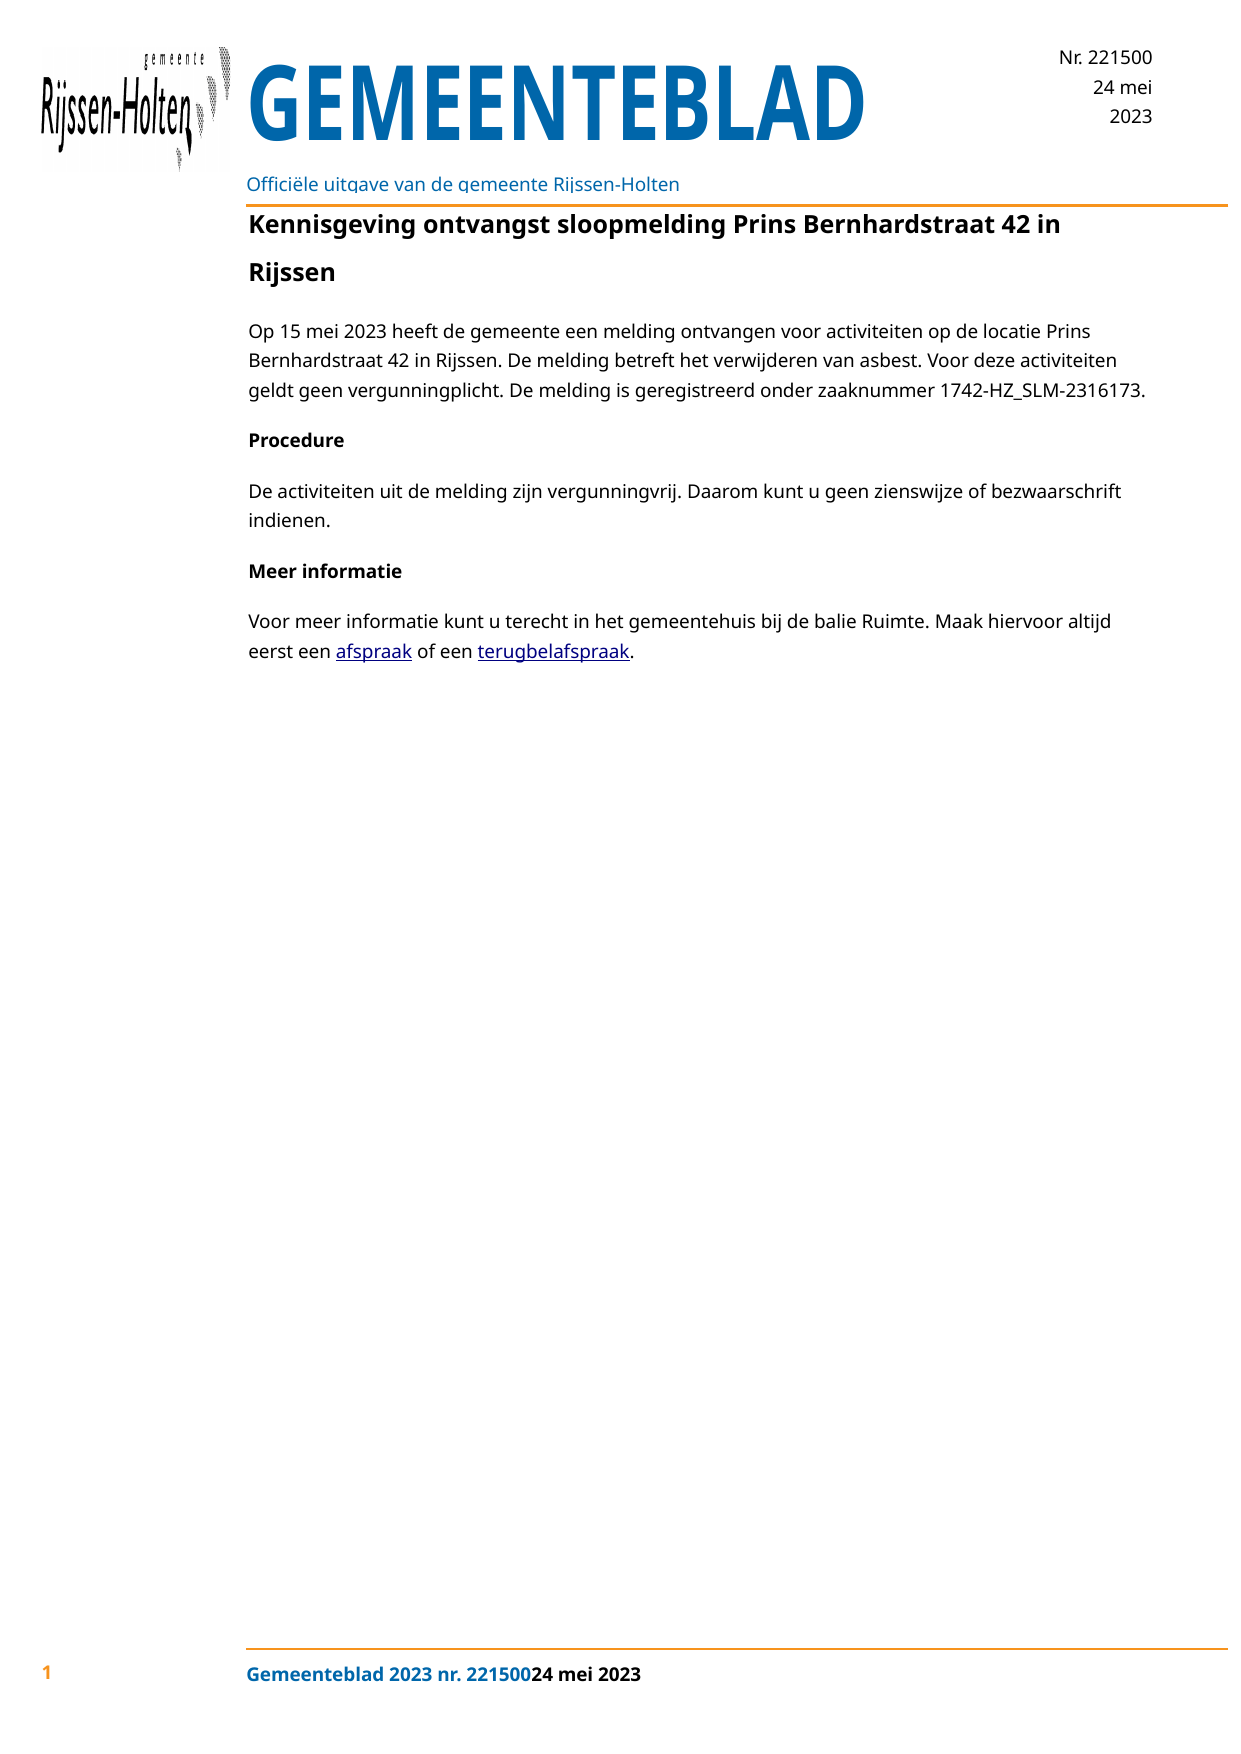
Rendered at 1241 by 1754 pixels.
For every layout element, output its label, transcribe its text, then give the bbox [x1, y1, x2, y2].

text Meer informatie [248, 558, 1152, 584]
text Voor meer informatie kunt u terecht in het gemeentehuis bij de balie Ruimte. Maak hiervoor altijd eerst een afspraak of een terugbelafspraak. [248, 608, 1152, 664]
text Kennisgeving ontvangst sloopmelding Prins Bernhardstraat 42 in Rijssen [248, 207, 1152, 288]
text Procedure [248, 427, 1152, 453]
text De activiteiten uit de melding zijn vergunningvrij. Daarom kunt u geen zienswijze of bezwaarschrift indienen. [248, 478, 1152, 533]
picture [41, 47, 231, 172]
text Op 15 mei 2023 heeft de gemeente een melding ontvangen voor activiteiten op de locatie Prins Bernhardstraat 42 in Rijssen. De melding betreft het verwijderen van asbest. Voor deze activiteiten geldt geen vergunningplicht. De melding is geregistreerd onder zaaknummer 1742-HZ_SLM-2316173. [248, 318, 1152, 403]
